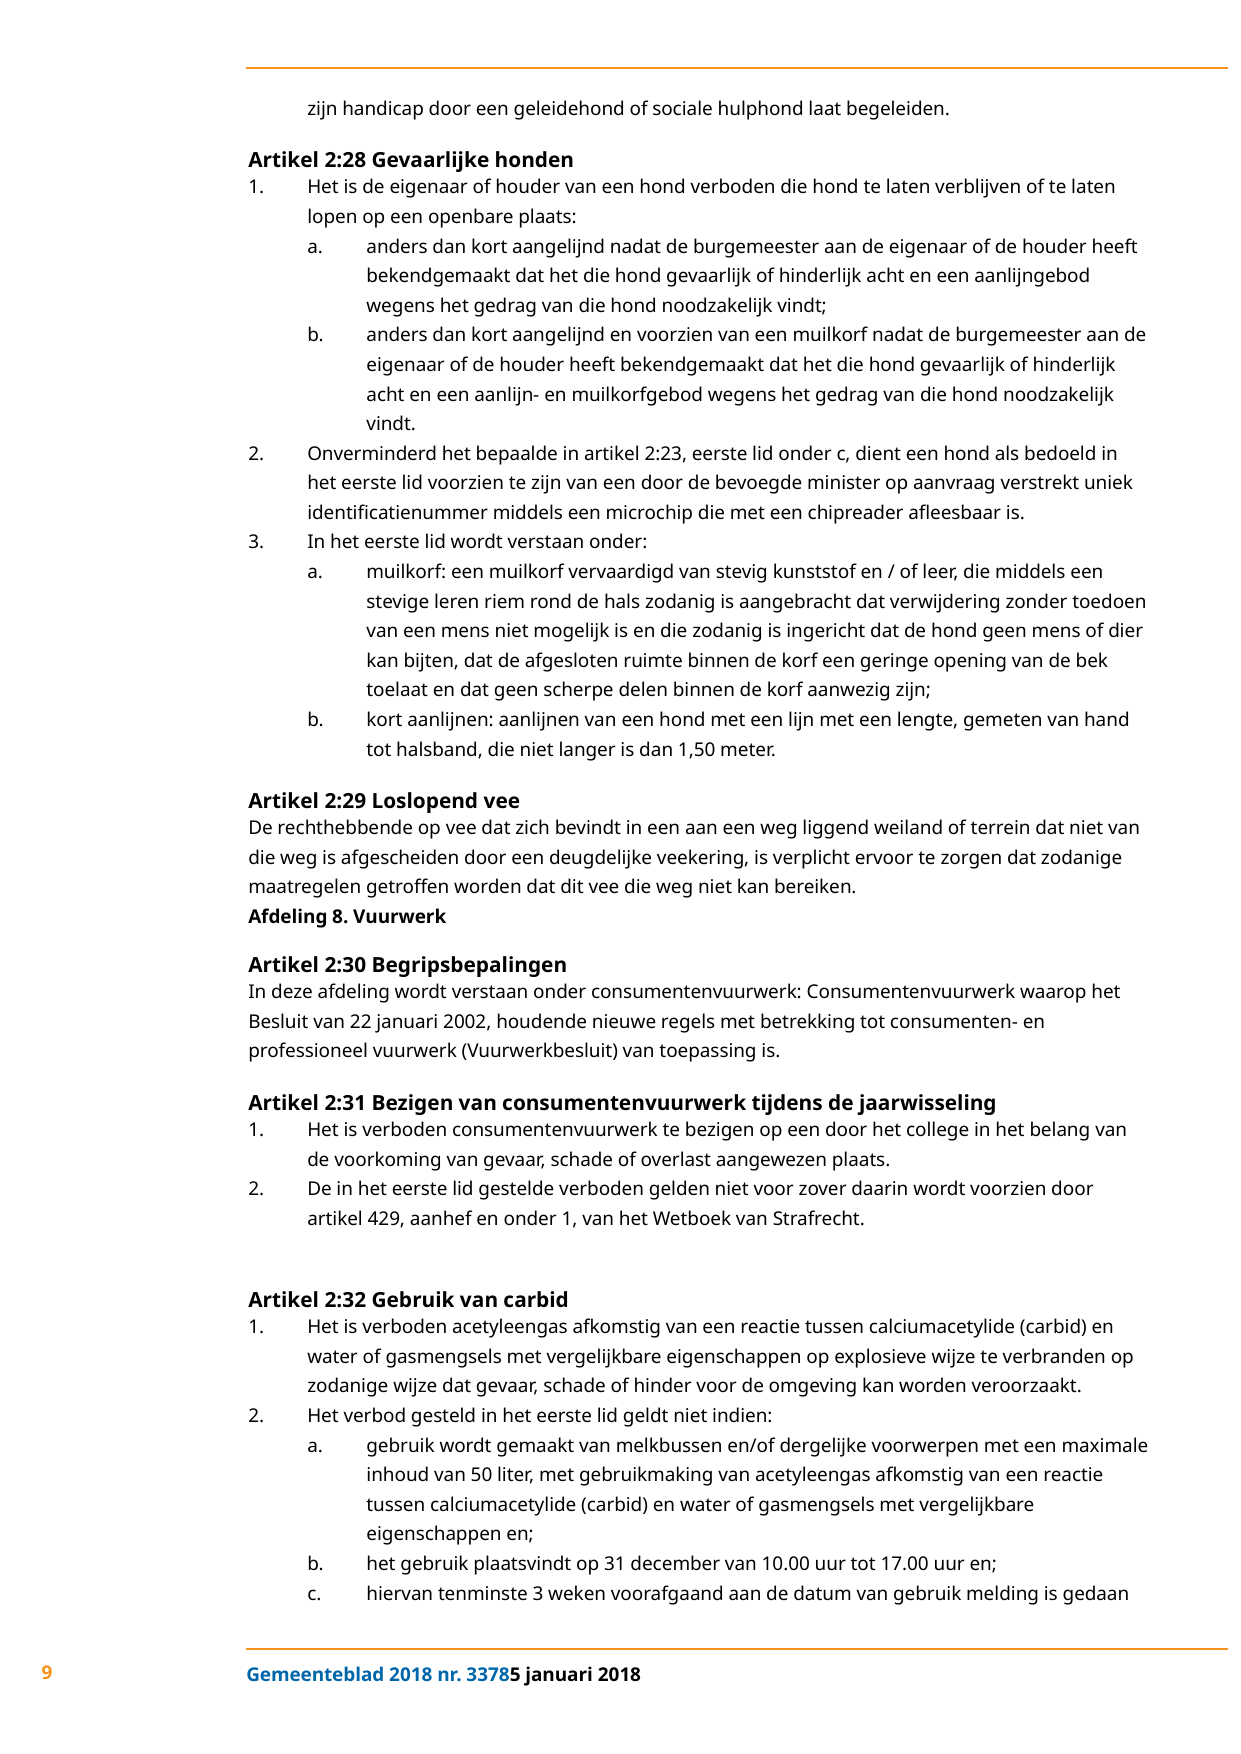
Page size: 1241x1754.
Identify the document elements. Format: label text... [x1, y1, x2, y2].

text Artikel 2:32 Gebruik van carbid [248, 1285, 1152, 1313]
list zijn handicap door een geleidehond of sociale hulphond laat begeleiden. [248, 95, 1152, 121]
list anders dan kort aangelijnd en voorzien van een muilkorf nadat de burgemeester aan de eigenaar of de houder heeft bekendgemaakt dat het die hond gevaarlijk of hinderlijk acht en een aanlijn- en muilkorfgebod wegens het gedrag van die hond noodzakelijk vindt. [307, 322, 1152, 436]
picture [41, 47, 231, 172]
list hiervan tenminste 3 weken voorafgaand aan de datum van gebruik melding is gedaan [307, 1580, 1152, 1606]
list het gebruik plaatsvindt op 31 december van 10.00 uur tot 17.00 uur en; [307, 1550, 1152, 1576]
text Artikel 2:28 Gevaarlijke honden [248, 145, 1152, 174]
list kort aanlijnen: aanlijnen van een hond met een lijn met een lengte, gemeten van hand tot halsband, die niet langer is dan 1,50 meter. [307, 706, 1152, 761]
list De in het eerste lid gestelde verboden gelden niet voor zover daarin wordt voorzien door artikel 429, aanhef en onder 1, van het Wetboek van Strafrecht. [248, 1176, 1152, 1231]
text Artikel 2:29 Loslopend vee [248, 786, 1152, 814]
list anders dan kort aangelijnd nadat de burgemeester aan de eigenaar of de houder heeft bekendgemaakt dat het die hond gevaarlijk of hinderlijk acht en een aanlijngebod wegens het gedrag van die hond noodzakelijk vindt; [307, 233, 1152, 318]
list Onverminderd het bepaalde in artikel 2:23, eerste lid onder c, dient een hond als bedoeld in het eerste lid voorzien te zijn van een door de bevoegde minister op aanvraag verstrekt uniek identificatienummer middels een microchip die met een chipreader afleesbaar is. [248, 440, 1152, 525]
text Artikel 2:30 Begripsbepalingen [248, 950, 1152, 978]
list Het is de eigenaar of houder van een hond verboden die hond te laten verblijven of te laten lopen op een openbare plaats: [248, 174, 1152, 229]
text die weg is afgescheiden door een deugdelijke veekering, is verplicht ervoor te zorgen dat zodanige maatregelen getroffen worden dat dit vee die weg niet kan bereiken. [248, 844, 1152, 899]
list Het is verboden consumentenvuurwerk te bezigen op een door het college in het belang van de voorkoming van gevaar, schade of overlast aangewezen plaats. [248, 1116, 1152, 1172]
list Het is verboden acetyleengas afkomstig van een reactie tussen calciumacetylide (carbid) en water of gasmengsels met vergelijkbare eigenschappen op explosieve wijze te verbranden op zodanige wijze dat gevaar, schade of hinder voor de omgeving kan worden veroorzaakt. [248, 1313, 1152, 1398]
text De rechthebbende op vee dat zich bevindt in een aan een weg liggend weiland of terrein dat niet van [248, 814, 1152, 840]
list In het eerste lid wordt verstaan onder: [248, 529, 1152, 554]
text Artikel 2:31 Bezigen van consumentenvuurwerk tijdens de jaarwisseling [248, 1088, 1152, 1116]
list gebruik wordt gemaakt van melkbussen en/of dergelijke voorwerpen met een maximale inhoud van 50 liter, met gebruikmaking van acetyleengas afkomstig van een reactie tussen calciumacetylide (carbid) en water of gasmengsels met vergelijkbare eigenschappen en; [307, 1432, 1152, 1546]
text Afdeling 8. Vuurwerk [248, 903, 1152, 929]
list Het verbod gesteld in het eerste lid geldt niet indien: [248, 1402, 1152, 1428]
list muilkorf: een muilkorf vervaardigd van stevig kunststof en / of leer, die middels een stevige leren riem rond de hals zodanig is aangebracht dat verwijdering zonder toedoen van een mens niet mogelijk is en die zodanig is ingericht dat de hond geen mens of dier kan bijten, dat de afgesloten ruimte binnen de korf een geringe opening van de bek toelaat en dat geen scherpe delen binnen de korf aanwezig zijn; [307, 558, 1152, 702]
text In deze afdeling wordt verstaan onder consumentenvuurwerk: Consumentenvuurwerk waarop het Besluit van 22 januari 2002, houdende nieuwe regels met betrekking tot consumenten- en professioneel vuurwerk (Vuurwerkbesluit) van toepassing is. [248, 978, 1152, 1063]
